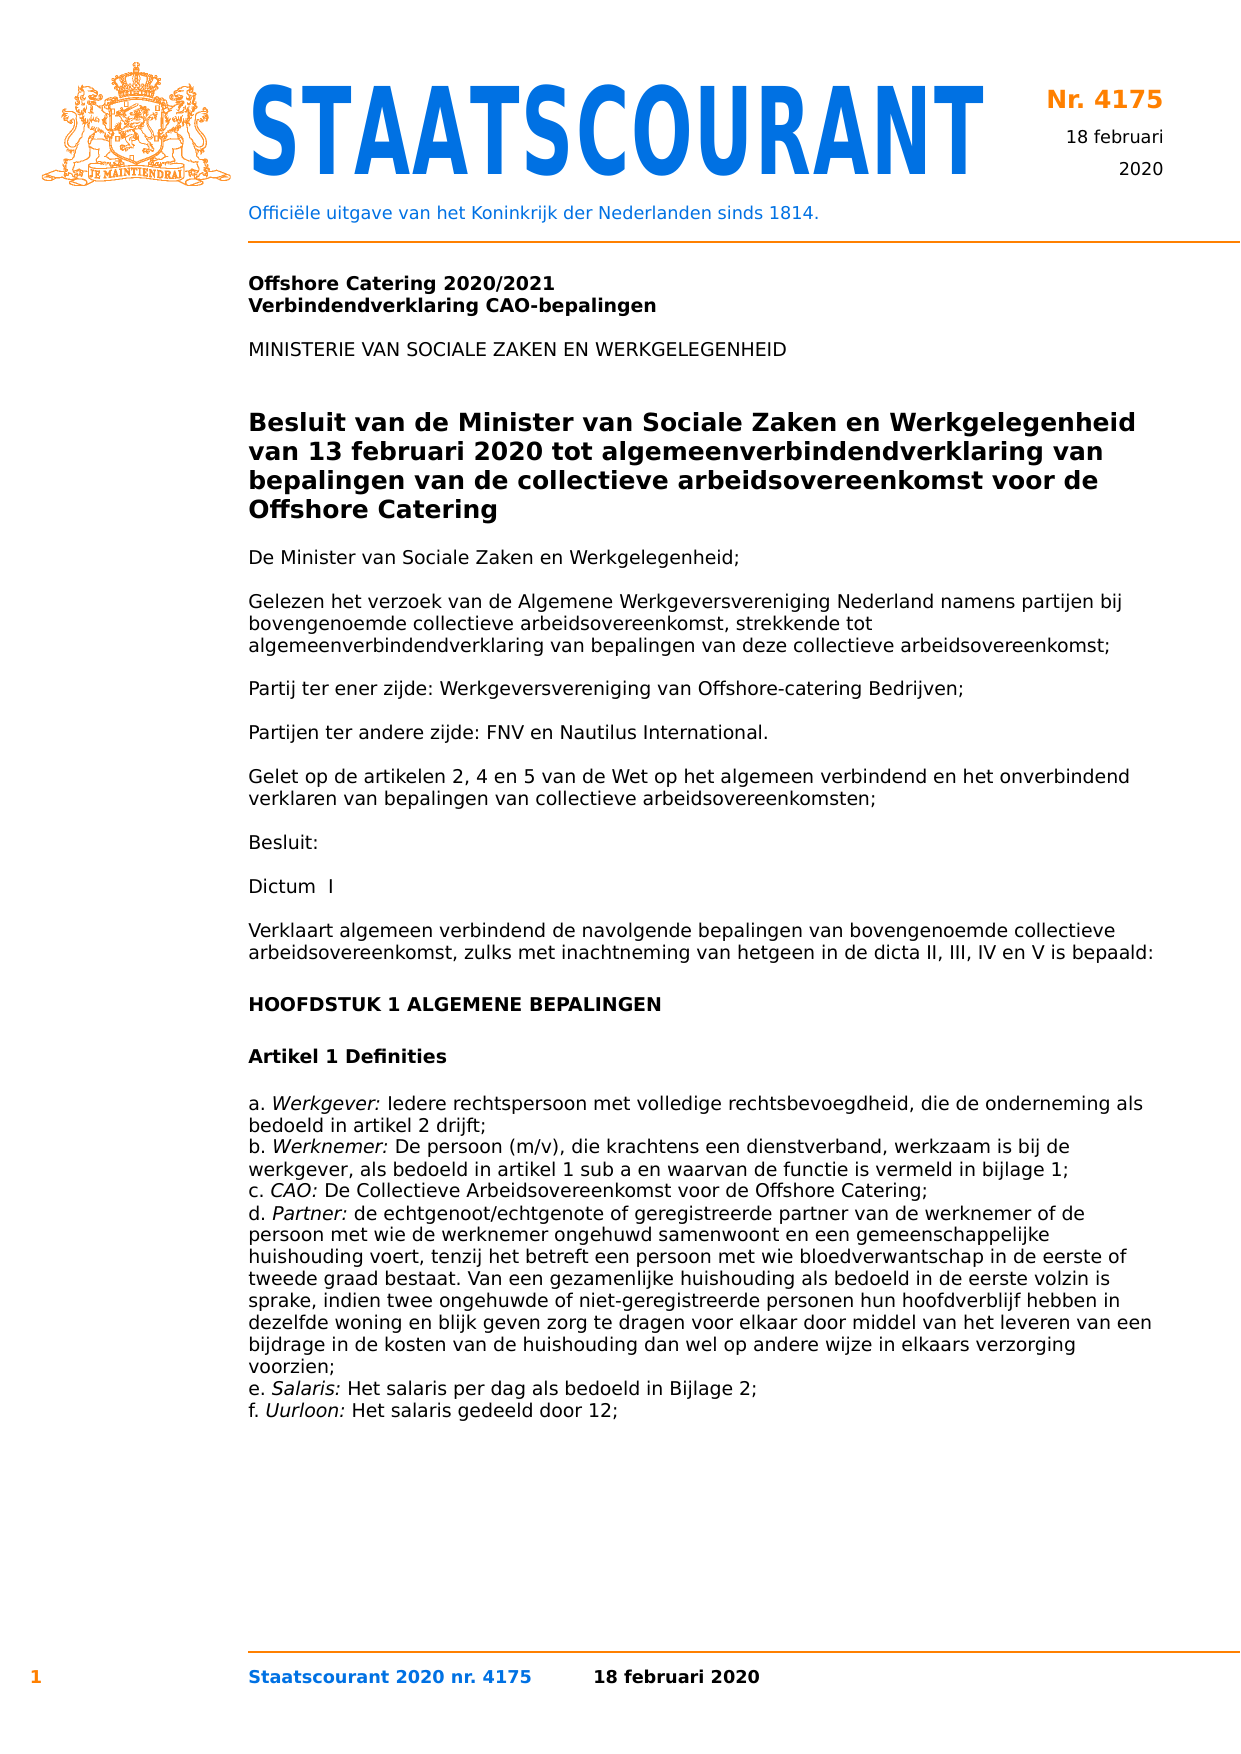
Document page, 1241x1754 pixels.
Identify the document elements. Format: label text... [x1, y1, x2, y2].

text Gelet op de artikelen 2, 4 en 5 van de Wet op het algemeen verbindend en het onverbindend verklaren van bepalingen van collectieve arbeidsovereenkomsten; [248, 766, 1163, 810]
text c. CAO: De Collectieve Arbeidsovereenkomst voor de Offshore Catering; [248, 1180, 1163, 1202]
table_cell 18 februari [998, 121, 1240, 153]
table_header STAATSCOURANT [248, 62, 998, 203]
text f. Uurloon: Het salaris gedeeld door 12; [248, 1400, 1163, 1422]
text MINISTERIE VAN SOCIALE ZAKEN EN WERKGELEGENHEID [248, 339, 1163, 361]
picture [41, 62, 231, 186]
subtitle Artikel 1 Definities [248, 1046, 1163, 1067]
table_cell Officiële uitgave van het Koninkrijk der Nederlanden sinds 1814. [248, 203, 1240, 241]
text Dictum I [248, 876, 1163, 898]
text Verklaart algemeen verbindend de navolgende bepalingen van bovengenoemde collectieve arbeidsovereenkomst, zulks met inachtneming van hetgeen in de dicta II, III, IV en V is bepaald: [248, 919, 1163, 963]
table_header [25, 62, 248, 241]
text b. Werknemer: De persoon (m/v), die krachtens een dienstverband, werkzaam is bij de werkgever, als bedoeld in artikel 1 sub a en waarvan de functie is vermeld in bijlage 1; [248, 1136, 1163, 1180]
subtitle Besluit van de Minister van Sociale Zaken en Werkgelegenheid van 13 februari 2020 tot algemeenverbindendverklaring van bepalingen van de collectieve arbeidsovereenkomst voor de Offshore Catering [248, 408, 1163, 525]
text Besluit: [248, 832, 1163, 854]
text Partijen ter andere zijde: FNV en Nautilus International. [248, 722, 1163, 744]
text Gelezen het verzoek van de Algemene Werkgeversvereniging Nederland namens partijen bij bovengenoemde collectieve arbeidsovereenkomst, strekkende tot algemeenverbindendverklaring van bepalingen van deze collectieve arbeidsovereenkomst; [248, 591, 1163, 656]
text a. Werkgever: Iedere rechtspersoon met volledige rechtsbevoegdheid, die de onderneming als bedoeld in artikel 2 drijft; [248, 1092, 1163, 1136]
text e. Salaris: Het salaris per dag als bedoeld in Bijlage 2; [248, 1378, 1163, 1400]
text Partij ter ener zijde: Werkgeversvereniging van Offshore-catering Bedrijven; [248, 678, 1163, 700]
text De Minister van Sociale Zaken en Werkgelegenheid; [248, 547, 1163, 569]
table_header Nr. 4175 [998, 62, 1240, 121]
text Verbindendverklaring CAO-bepalingen [248, 295, 1163, 317]
text d. Partner: de echtgenoot/echtgenote of geregistreerde partner van de werknemer of de persoon met wie de werknemer ongehuwd samenwoont en een gemeenschappelijke huishouding voert, tenzij het betreft een persoon met wie bloedverwantschap in de eerste of tweede graad bestaat. Van een gezamenlijke huishouding als bedoeld in de eerste volzin is sprake, indien twee ongehuwde of niet-geregistreerde personen hun hoofdverblijf hebben in dezelfde woning en blijk geven zorg te dragen voor elkaar door middel van het leveren van een bijdrage in de kosten van de huishouding dan wel op andere wijze in elkaars verzorging voorzien; [248, 1202, 1163, 1378]
table_cell 2020 [998, 153, 1240, 203]
text Offshore Catering 2020/2021 [248, 273, 1163, 295]
subtitle HOOFDSTUK 1 ALGEMENE BEPALINGEN [248, 993, 1163, 1016]
